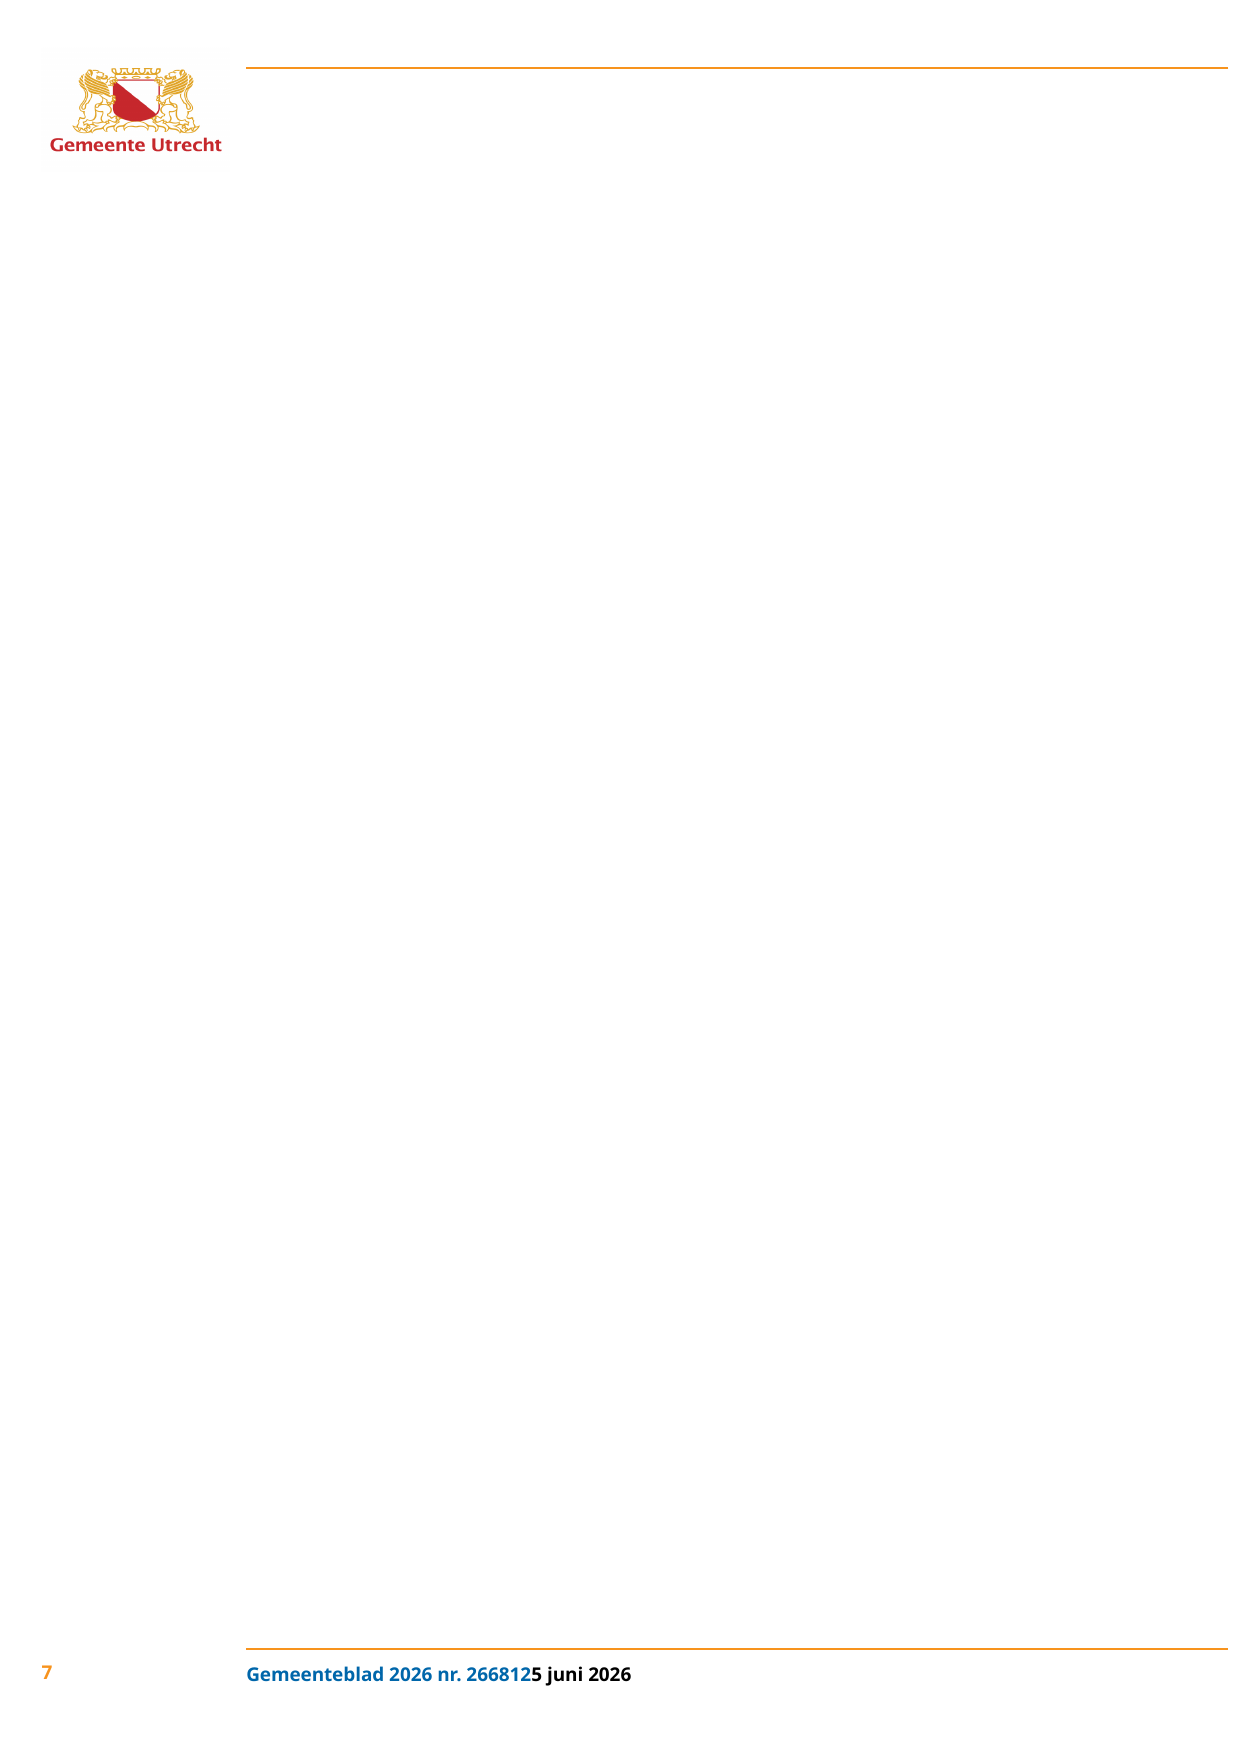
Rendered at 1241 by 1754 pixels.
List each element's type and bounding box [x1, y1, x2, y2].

picture [41, 47, 231, 172]
